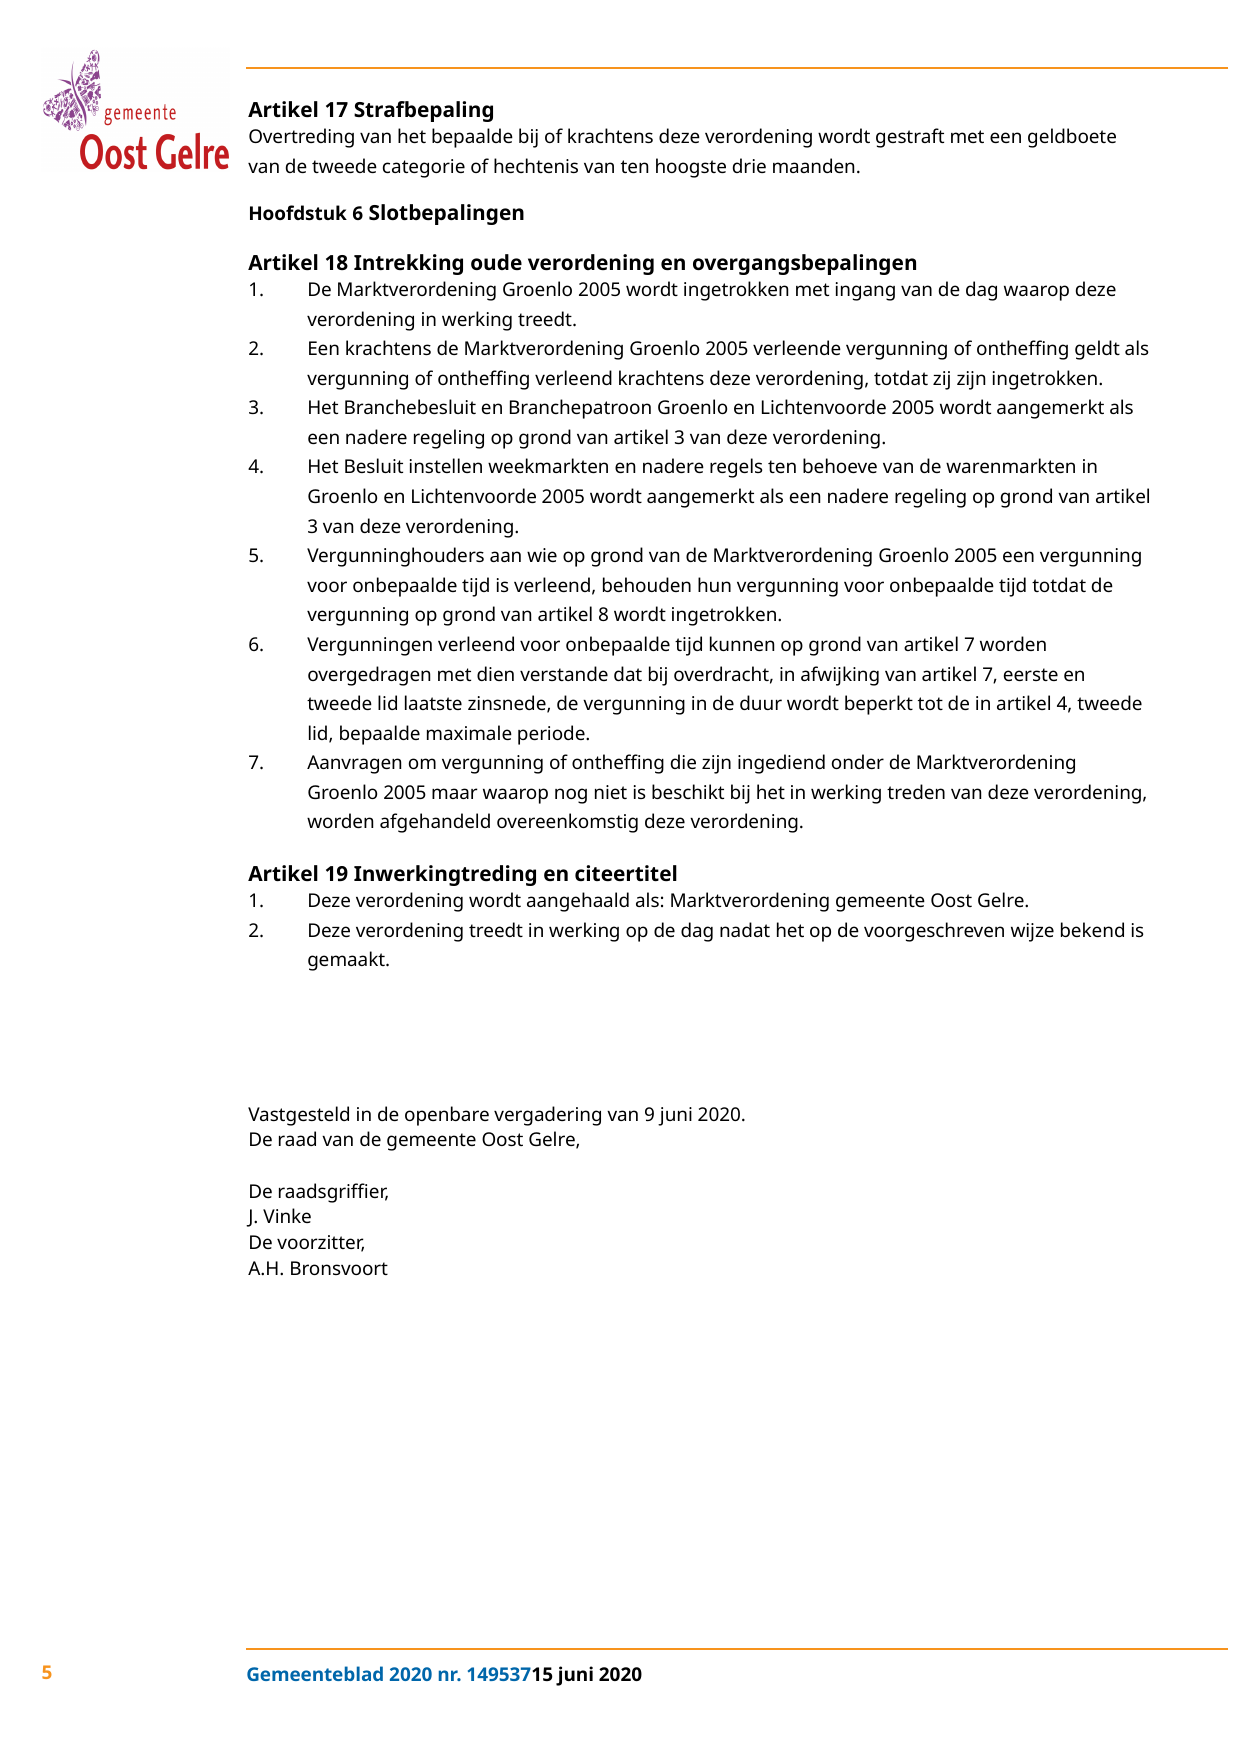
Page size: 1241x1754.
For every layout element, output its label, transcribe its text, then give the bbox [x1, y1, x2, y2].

list Aanvragen om vergunning of ontheffing die zijn ingediend onder de Marktverordening Groenlo 2005 maar waarop nog niet is beschikt bij het in werking treden van deze verordening, worden afgehandeld overeenkomstig deze verordening. [248, 749, 1152, 834]
text De raad van de gemeente Oost Gelre, [248, 1126, 1152, 1152]
list Een krachtens de Marktverordening Groenlo 2005 verleende vergunning of ontheffing geldt als vergunning of ontheffing verleend krachtens deze verordening, totdat zij zijn ingetrokken. [248, 335, 1152, 391]
text J. Vinke [248, 1204, 1152, 1229]
text Overtreding van het bepaalde bij of krachtens deze verordening wordt gestraft met een geldboete van de tweede categorie of hechtenis van ten hoogste drie maanden. [248, 123, 1152, 178]
list Vergunningen verleend voor onbepaalde tijd kunnen op grond van artikel 7 worden overgedragen met dien verstande dat bij overdracht, in afwijking van artikel 7, eerste en tweede lid laatste zinsnede, de vergunning in de duur wordt beperkt tot de in artikel 4, tweede lid, bepaalde maximale periode. [248, 631, 1152, 746]
picture [41, 47, 231, 172]
text De voorzitter, [248, 1229, 1152, 1255]
text Artikel 18 Intrekking oude verordening en overgangsbepalingen [248, 248, 1152, 276]
text Artikel 17 Strafbepaling [248, 95, 1152, 123]
list Deze verordening wordt aangehaald als: Marktverordening gemeente Oost Gelre. [248, 887, 1152, 913]
text Vastgesteld in de openbare vergadering van 9 juni 2020. [248, 1101, 1152, 1126]
text Artikel 19 Inwerkingtreding en citeertitel [248, 859, 1152, 887]
list Het Branchebesluit en Branchepatroon Groenlo en Lichtenvoorde 2005 wordt aangemerkt als een nadere regeling op grond van artikel 3 van deze verordening. [248, 394, 1152, 450]
text De raadsgriffier, [248, 1178, 1152, 1204]
list Vergunninghouders aan wie op grond van de Marktverordening Groenlo 2005 een vergunning voor onbepaalde tijd is verleend, behouden hun vergunning voor onbepaalde tijd totdat de vergunning op grond van artikel 8 wordt ingetrokken. [248, 542, 1152, 627]
list Het Besluit instellen weekmarkten en nadere regels ten behoeve van de warenmarkten in Groenlo en Lichtenvoorde 2005 wordt aangemerkt als een nadere regeling op grond van artikel 3 van deze verordening. [248, 454, 1152, 538]
text A.H. Bronsvoort [248, 1255, 1152, 1281]
list De Marktverordening Groenlo 2005 wordt ingetrokken met ingang van de dag waarop deze verordening in werking treedt. [248, 276, 1152, 331]
text Hoofdstuk 6 Slotbepalingen [248, 198, 1152, 227]
list Deze verordening treedt in werking op de dag nadat het op de voorgeschreven wijze bekend is gemaakt. [248, 917, 1152, 972]
